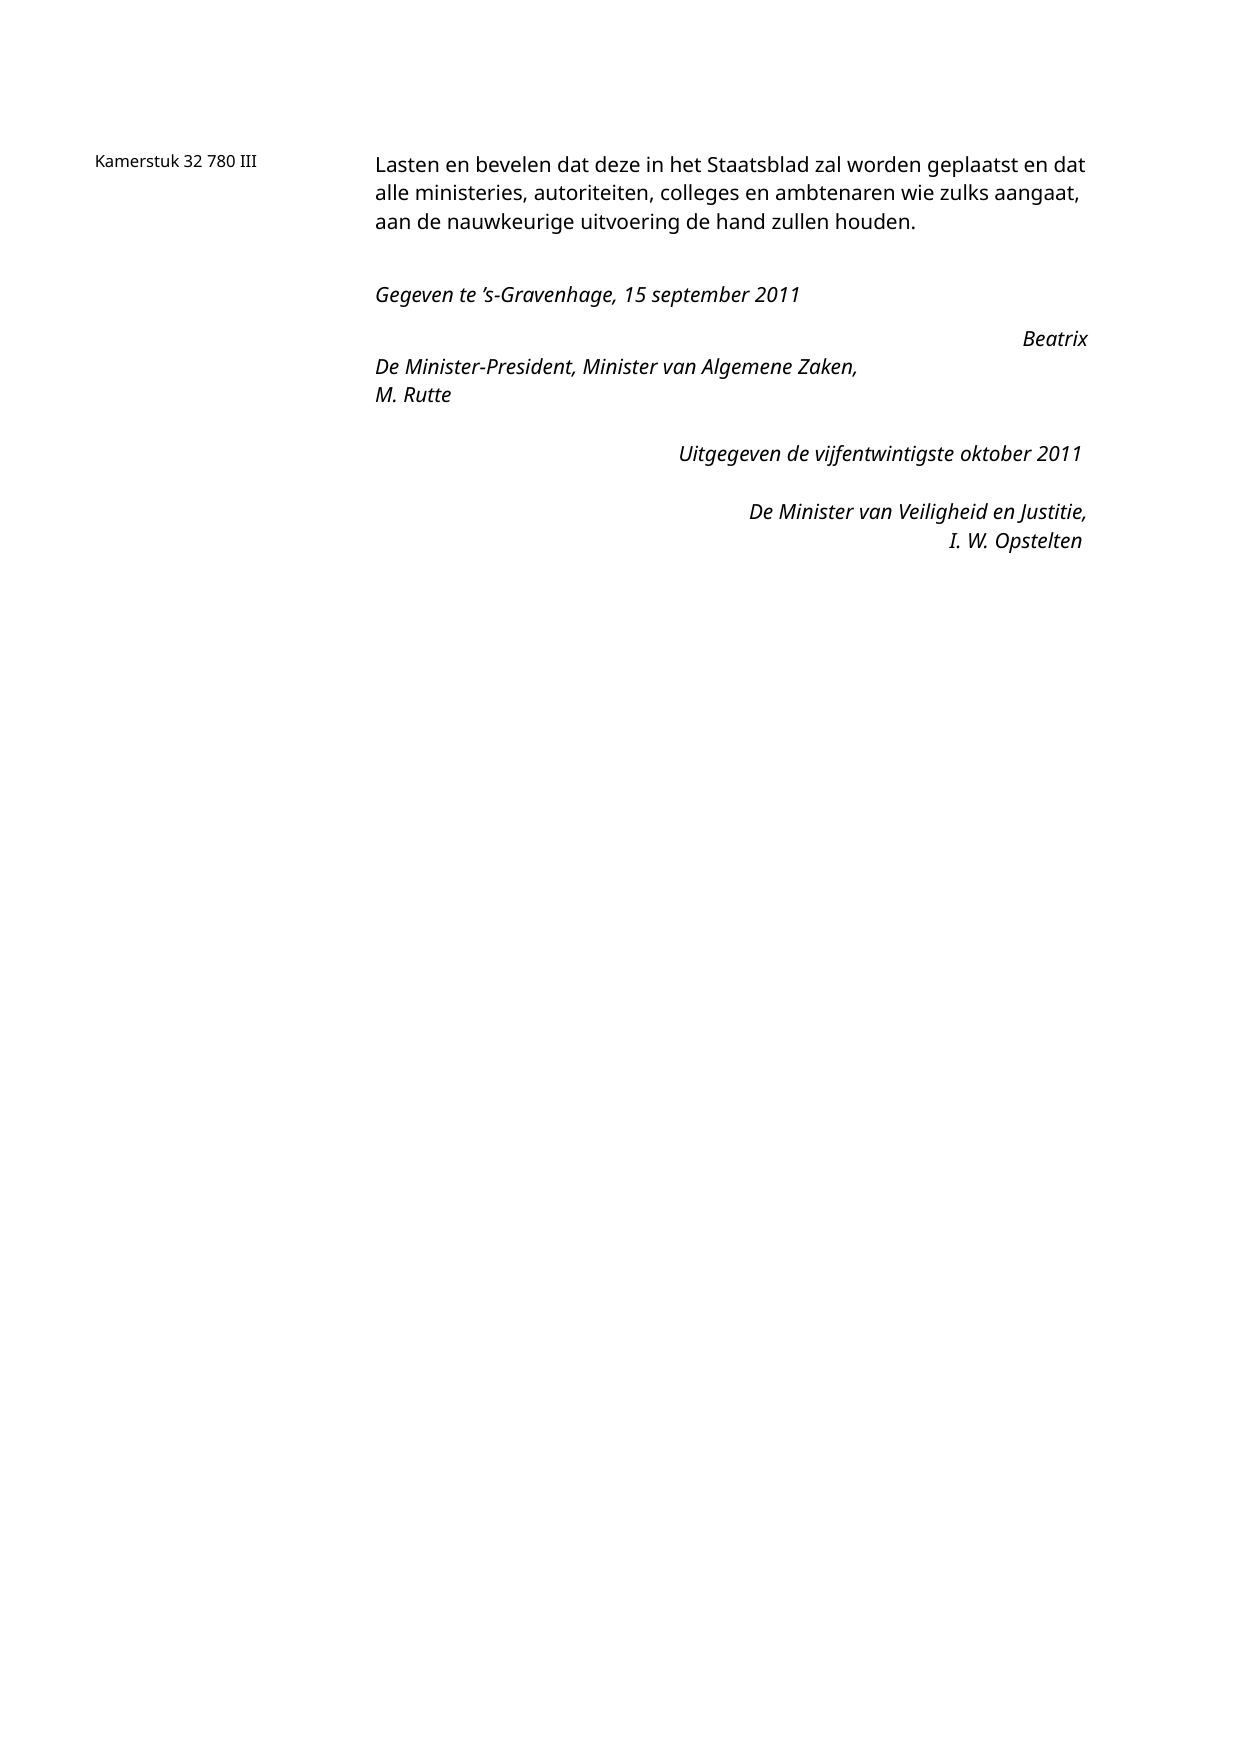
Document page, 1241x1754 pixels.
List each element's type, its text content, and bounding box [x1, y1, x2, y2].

text De Minister-President, Minister van Algemene Zaken, [375, 352, 1090, 381]
text Gegeven te ’s-Gravenhage, 15 september 2011 [375, 280, 1090, 309]
text Lasten en bevelen dat deze in het Staatsblad zal worden geplaatst en dat alle ministeries, autoriteiten, colleges en ambtenaren wie zulks aangaat, aan de nauwkeurige uitvoering de hand zullen houden. [375, 150, 1090, 235]
text De Minister van Veiligheid en Justitie, [375, 497, 1090, 526]
text Uitgegeven de vijfentwintigste oktober 2011 [375, 439, 1090, 467]
text Kamerstuk 32 780 III [94, 150, 328, 173]
text I. W. Opstelten [375, 526, 1090, 554]
text M. Rutte [375, 381, 1090, 409]
text Beatrix [375, 324, 1090, 352]
